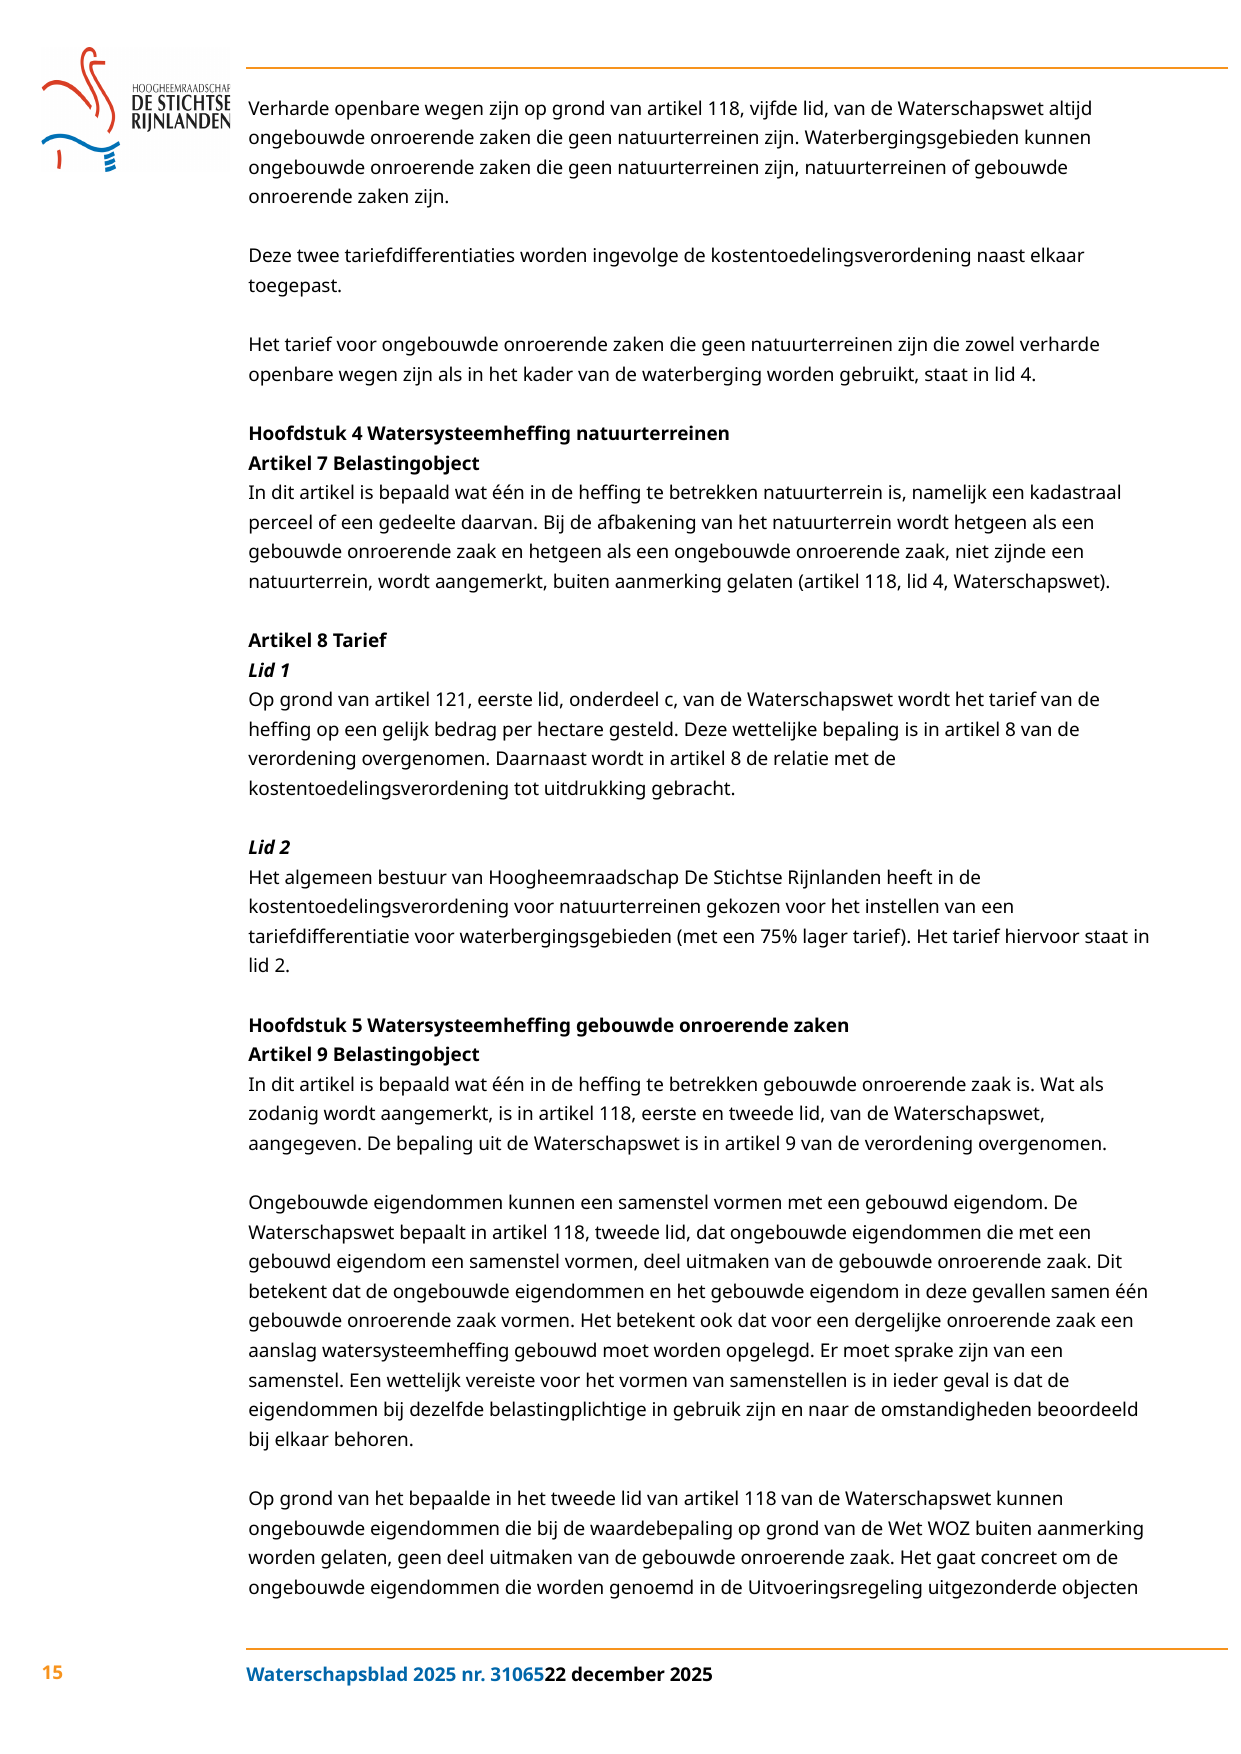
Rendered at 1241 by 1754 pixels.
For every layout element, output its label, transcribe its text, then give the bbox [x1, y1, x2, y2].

text In dit artikel is bepaald wat één in de heffing te betrekken natuurterrein is, namelijk een kadastraal perceel of een gedeelte daarvan. Bij de afbakening van het natuurterrein wordt hetgeen als een gebouwde onroerende zaak en hetgeen als een ongebouwde onroerende zaak, niet zijnde een natuurterrein, wordt aangemerkt, buiten aanmerking gelaten (artikel 118, lid 4, Waterschapswet). [248, 479, 1152, 594]
text Artikel 9 Belastingobject [248, 1041, 1152, 1067]
text Het tarief voor ongebouwde onroerende zaken die geen natuurterreinen zijn die zowel verharde openbare wegen zijn als in het kader van de waterberging worden gebruikt, staat in lid 4. [248, 331, 1152, 387]
text Ongebouwde eigendommen kunnen een samenstel vormen met een gebouwd eigendom. De Waterschapswet bepaalt in artikel 118, tweede lid, dat ongebouwde eigendommen die met een gebouwd eigendom een samenstel vormen, deel uitmaken van de gebouwde onroerende zaak. Dit betekent dat de ongebouwde eigendommen en het gebouwde eigendom in deze gevallen samen één gebouwde onroerende zaak vormen. Het betekent ook dat voor een dergelijke onroerende zaak een aanslag watersysteemheffing gebouwd moet worden opgelegd. Er moet sprake zijn van een samenstel. Een wettelijk vereiste voor het vormen van samenstellen is in ieder geval is dat de eigendommen bij dezelfde belastingplichtige in gebruik zijn en naar de omstandigheden beoordeeld bij elkaar behoren. [248, 1189, 1152, 1452]
text Het algemeen bestuur van Hoogheemraadschap De Stichtse Rijnlanden heeft in de kostentoedelingsverordening voor natuurterreinen gekozen voor het instellen van een tariefdifferentiatie voor waterbergingsgebieden (met een 75% lager tarief). Het tarief hiervoor staat in lid 2. [248, 864, 1152, 978]
picture [41, 47, 231, 172]
text Lid 2 [248, 834, 1152, 860]
text Hoofdstuk 4 Watersysteemheffing natuurterreinen [248, 420, 1152, 446]
text In dit artikel is bepaald wat één in de heffing te betrekken gebouwde onroerende zaak is. Wat als zodanig wordt aangemerkt, is in artikel 118, eerste en tweede lid, van de Waterschapswet, aangegeven. De bepaling uit de Waterschapswet is in artikel 9 van de verordening overgenomen. [248, 1071, 1152, 1156]
text Verharde openbare wegen zijn op grond van artikel 118, vijfde lid, van de Waterschapswet altijd ongebouwde onroerende zaken die geen natuurterreinen zijn. Waterbergingsgebieden kunnen ongebouwde onroerende zaken die geen natuurterreinen zijn, natuurterreinen of gebouwde onroerende zaken zijn. [248, 95, 1152, 209]
text Lid 1 [248, 657, 1152, 683]
text Op grond van artikel 121, eerste lid, onderdeel c, van de Waterschapswet wordt het tarief van de heffing op een gelijk bedrag per hectare gesteld. Deze wettelijke bepaling is in artikel 8 van de verordening overgenomen. Daarnaast wordt in artikel 8 de relatie met de kostentoedelingsverordening tot uitdrukking gebracht. [248, 686, 1152, 801]
text Artikel 8 Tarief [248, 627, 1152, 653]
text Op grond van het bepaalde in het tweede lid van artikel 118 van de Waterschapswet kunnen ongebouwde eigendommen die bij de waardebepaling op grond van de Wet WOZ buiten aanmerking worden gelaten, geen deel uitmaken van de gebouwde onroerende zaak. Het gaat concreet om de ongebouwde eigendommen die worden genoemd in de Uitvoeringsregeling uitgezonderde objecten [248, 1485, 1152, 1600]
text Artikel 7 Belastingobject [248, 450, 1152, 476]
text Deze twee tariefdifferentiaties worden ingevolge de kostentoedelingsverordening naast elkaar toegepast. [248, 243, 1152, 298]
text Hoofdstuk 5 Watersysteemheffing gebouwde onroerende zaken [248, 1012, 1152, 1038]
